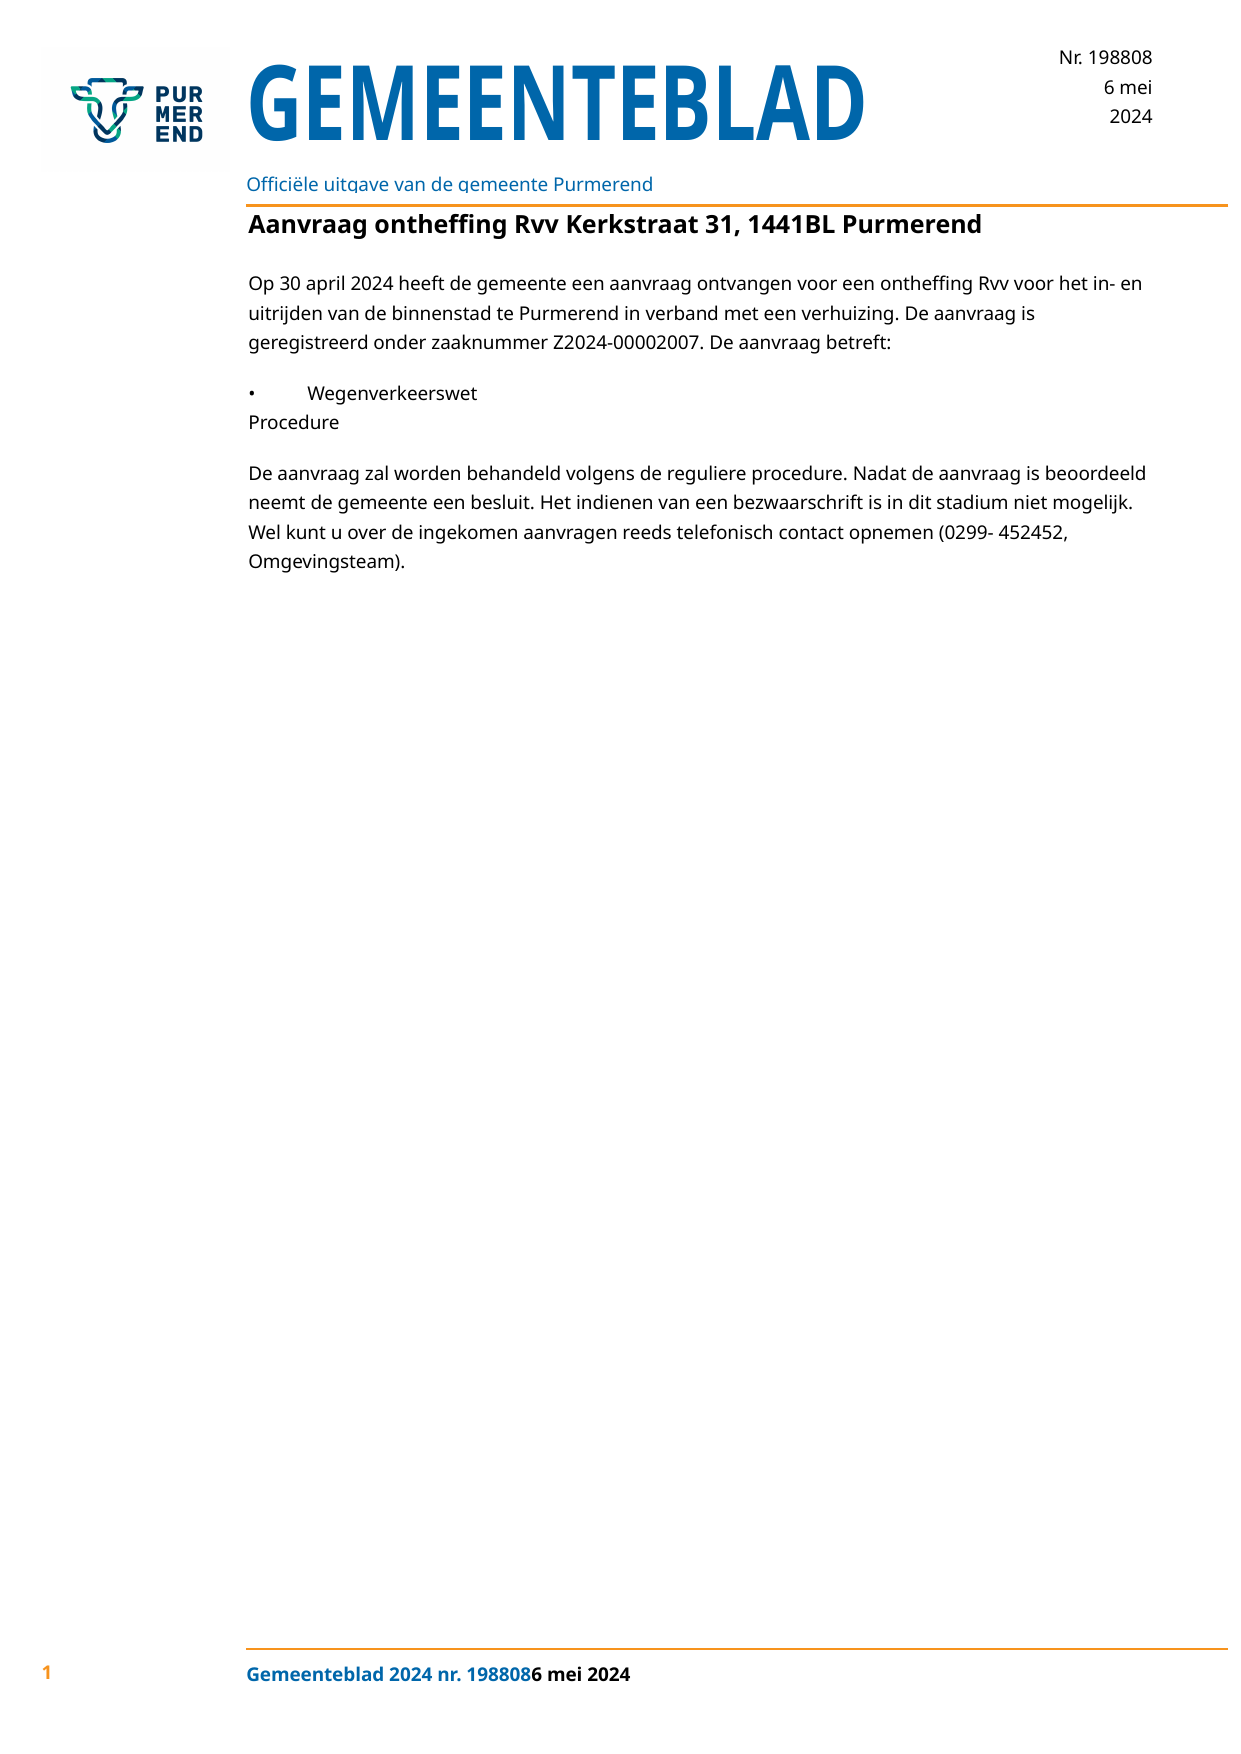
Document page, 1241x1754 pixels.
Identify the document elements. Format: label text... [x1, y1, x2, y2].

picture [41, 47, 231, 172]
list Wegenverkeerswet [248, 380, 1152, 406]
text Procedure [248, 409, 1152, 435]
text Op 30 april 2024 heeft de gemeente een aanvraag ontvangen voor een ontheffing Rvv voor het in- en uitrijden van de binnenstad te Purmerend in verband met een verhuizing. De aanvraag is geregistreerd onder zaaknummer Z2024-00002007. De aanvraag betreft: [248, 270, 1152, 355]
text De aanvraag zal worden behandeld volgens de reguliere procedure. Nadat de aanvraag is beoordeeld neemt de gemeente een besluit. Het indienen van een bezwaarschrift is in dit stadium niet mogelijk. Wel kunt u over de ingekomen aanvragen reeds telefonisch contact opnemen (0299- 452452, Omgevingsteam). [248, 460, 1152, 574]
text Aanvraag ontheffing Rvv Kerkstraat 31, 1441BL Purmerend [248, 207, 1152, 241]
